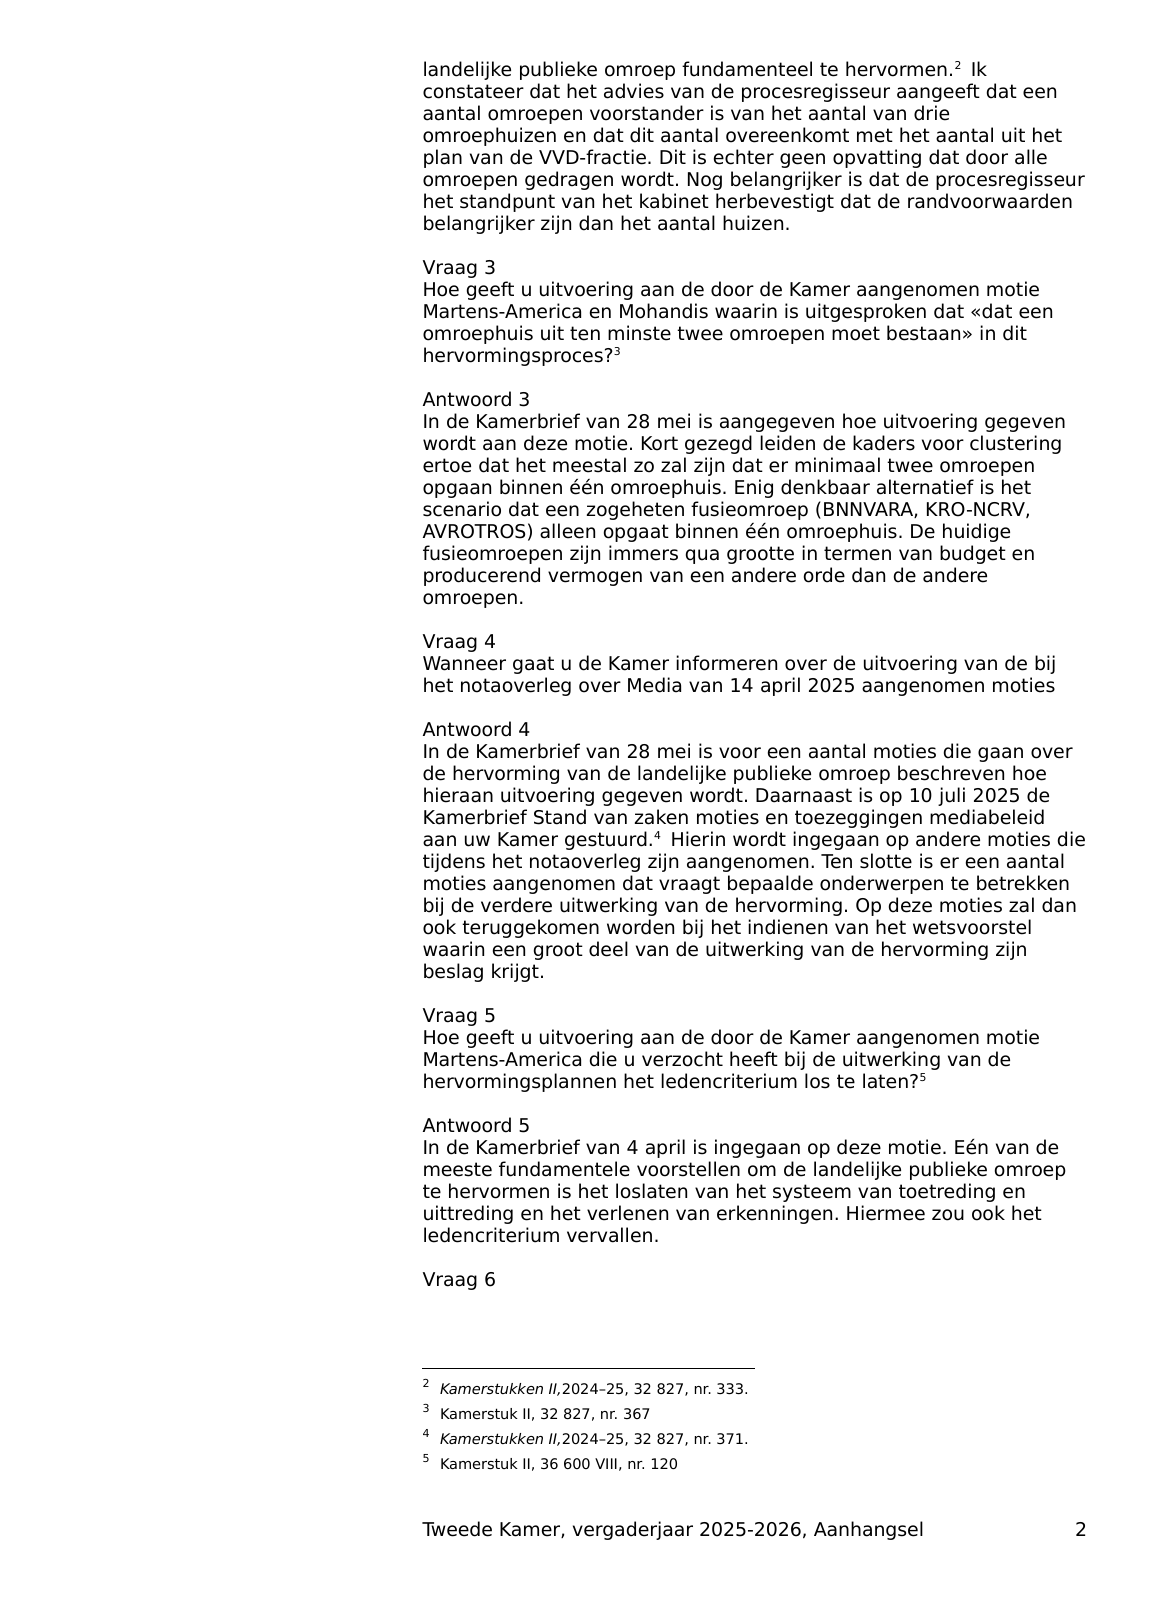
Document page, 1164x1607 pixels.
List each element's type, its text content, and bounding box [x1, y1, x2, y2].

text Hoe geeft u uitvoering aan de door de Kamer aangenomen motie Martens-America die u verzocht heeft bij de uitwerking van de hervormingsplannen het ledencriterium los te laten? [422, 1027, 1087, 1093]
text Vraag 5 [422, 1005, 1087, 1027]
text Kamerstuk II, 36 600 VIII, nr. 120 [422, 1452, 1087, 1474]
text Vraag 6 [422, 1269, 1087, 1291]
text Vraag 3 [422, 257, 1087, 279]
text Vraag 4 [422, 631, 1087, 653]
text Kamerstuk II, 32 827, nr. 367 [422, 1402, 1087, 1424]
text Antwoord 3 [422, 389, 1087, 411]
text landelijke publieke omroep fundamenteel te hervormen. Ik constateer dat het advies van de procesregisseur aangeeft dat een aantal omroepen voorstander is van het aantal van drie omroephuizen en dat dit aantal overeenkomt met het aantal uit het plan van de VVD-fractie. Dit is echter geen opvatting dat door alle omroepen gedragen wordt. Nog belangrijker is dat de procesregisseur het standpunt van het kabinet herbevestigt dat de randvoorwaarden belangrijker zijn dan het aantal huizen. [422, 59, 1087, 235]
text Kamerstukken II,2024–25, 32 827, nr. 371. [422, 1427, 1087, 1449]
text In de Kamerbrief van 28 mei is aangegeven hoe uitvoering gegeven wordt aan deze motie. Kort gezegd leiden de kaders voor clustering ertoe dat het meestal zo zal zijn dat er minimaal twee omroepen opgaan binnen één omroephuis. Enig denkbaar alternatief is het scenario dat een zogeheten fusieomroep (BNNVARA, KRO-NCRV, AVROTROS) alleen opgaat binnen één omroephuis. De huidige fusieomroepen zijn immers qua grootte in termen van budget en producerend vermogen van een andere orde dan de andere omroepen. [422, 411, 1087, 609]
text Kamerstukken II,2024–25, 32 827, nr. 333. [422, 1377, 1087, 1399]
text In de Kamerbrief van 28 mei is voor een aantal moties die gaan over de hervorming van de landelijke publieke omroep beschreven hoe hieraan uitvoering gegeven wordt. Daarnaast is op 10 juli 2025 de Kamerbrief Stand van zaken moties en toezeggingen mediabeleid aan uw Kamer gestuurd. Hierin wordt ingegaan op andere moties die tijdens het notaoverleg zijn aangenomen. Ten slotte is er een aantal moties aangenomen dat vraagt bepaalde onderwerpen te betrekken bij de verdere uitwerking van de hervorming. Op deze moties zal dan ook teruggekomen worden bij het indienen van het wetsvoorstel waarin een groot deel van de uitwerking van de hervorming zijn beslag krijgt. [422, 741, 1087, 983]
text Wanneer gaat u de Kamer informeren over de uitvoering van de bij het notaoverleg over Media van 14 april 2025 aangenomen moties [422, 653, 1087, 697]
text In de Kamerbrief van 4 april is ingegaan op deze motie. Eén van de meeste fundamentele voorstellen om de landelijke publieke omroep te hervormen is het loslaten van het systeem van toetreding en uittreding en het verlenen van erkenningen. Hiermee zou ook het ledencriterium vervallen. [422, 1137, 1087, 1247]
text Antwoord 5 [422, 1115, 1087, 1137]
text Hoe geeft u uitvoering aan de door de Kamer aangenomen motie Martens-America en Mohandis waarin is uitgesproken dat «dat een omroephuis uit ten minste twee omroepen moet bestaan» in dit hervormingsproces? [422, 279, 1087, 367]
text Antwoord 4 [422, 719, 1087, 741]
